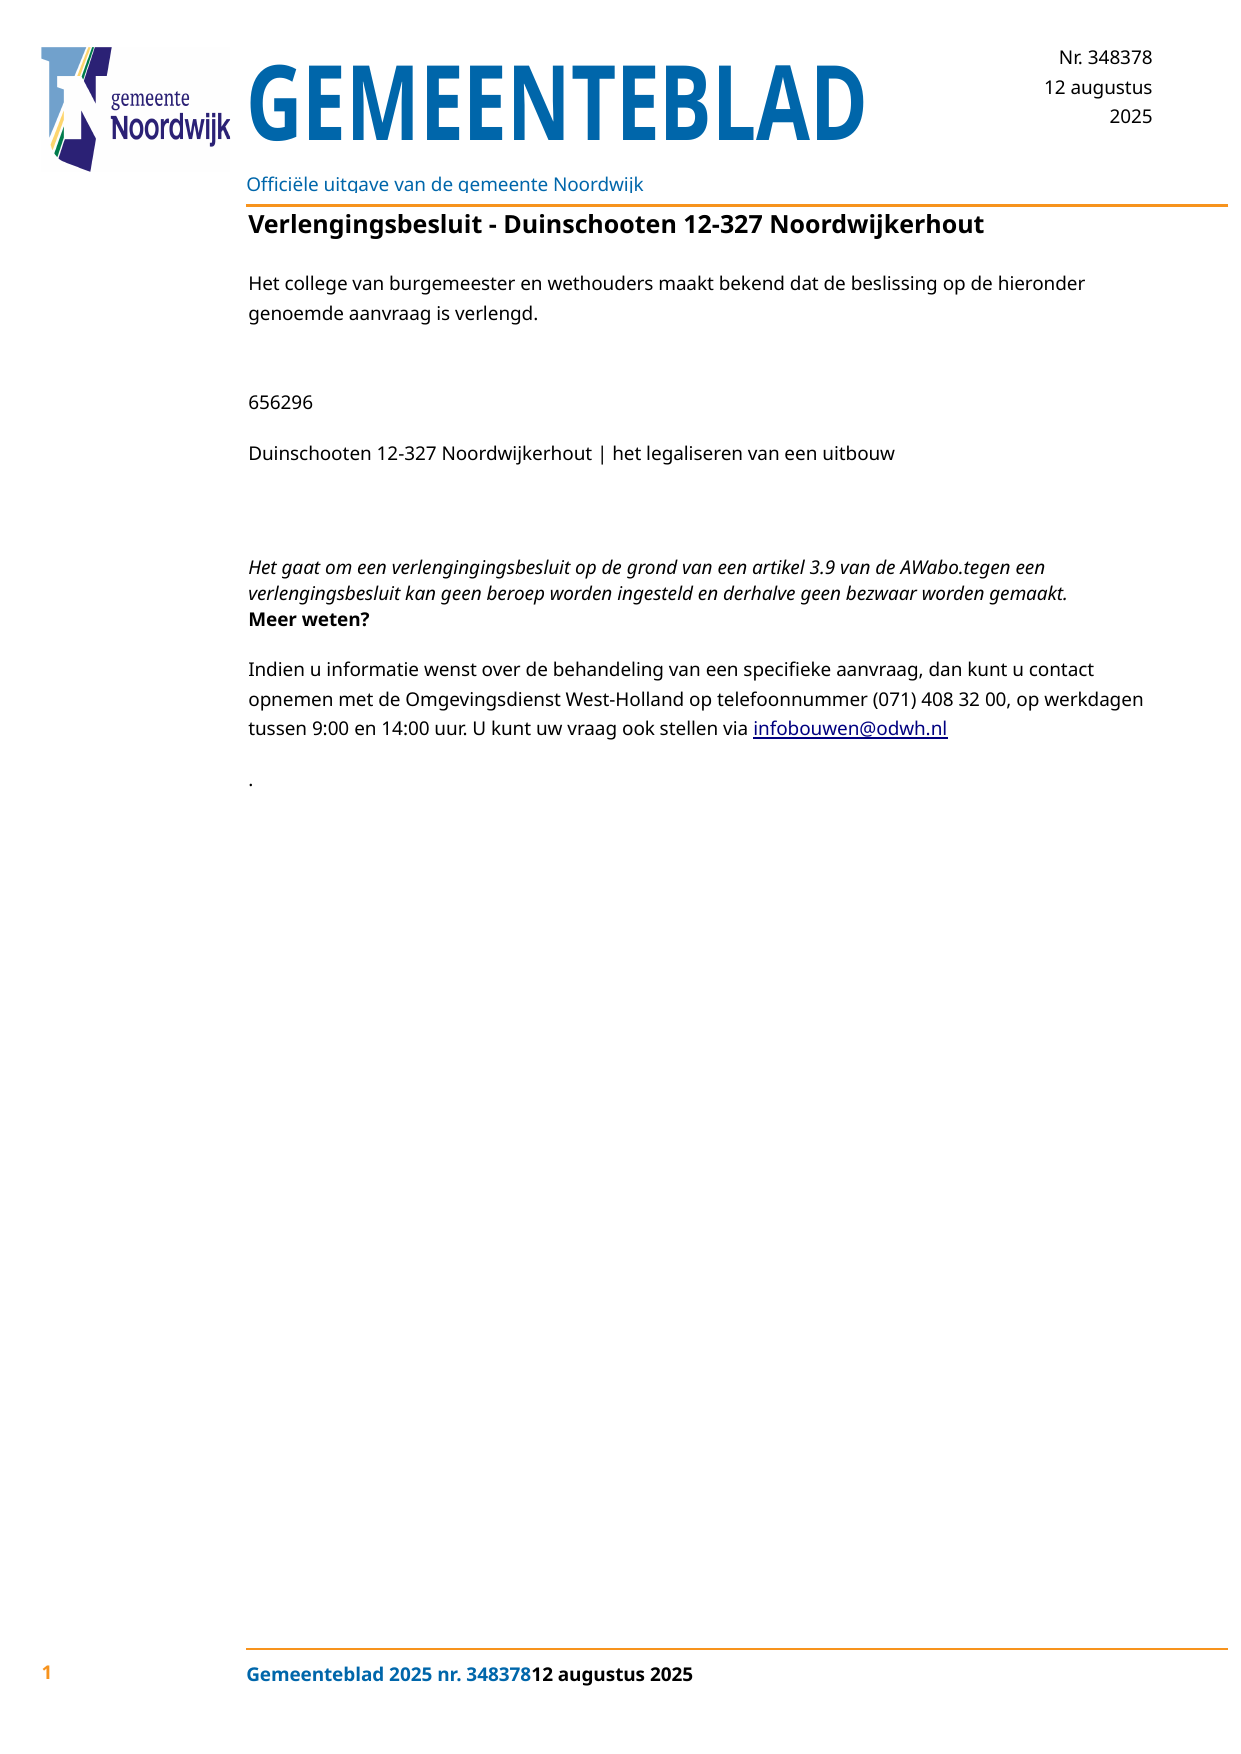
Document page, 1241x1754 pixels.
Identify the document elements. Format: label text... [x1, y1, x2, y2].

text Meer weten? [248, 606, 1152, 632]
text . [248, 766, 1152, 792]
text Het gaat om een verlengingingsbesluit op de grond van een artikel 3.9 van de AWabo.tegen een verlengingsbesluit kan geen beroep worden ingesteld en derhalve geen bezwaar worden gemaakt. [248, 554, 1152, 606]
picture [41, 47, 231, 172]
text Indien u informatie wenst over de behandeling van een specifieke aanvraag, dan kunt u contact opnemen met de Omgevingsdienst West-Holland op telefoonnummer (071) 408 32 00, op werkdagen tussen 9:00 en 14:00 uur. U kunt uw vraag ook stellen via infobouwen@odwh.nl [248, 656, 1152, 741]
text Verlengingsbesluit - Duinschooten 12-327 Noordwijkerhout [248, 207, 1152, 241]
text Duinschooten 12-327 Noordwijkerhout | het legaliseren van een uitbouw [248, 440, 1152, 466]
text 656296 [248, 389, 1152, 415]
text Het college van burgemeester en wethouders maakt bekend dat de beslissing op de hieronder genoemde aanvraag is verlengd. [248, 270, 1152, 326]
